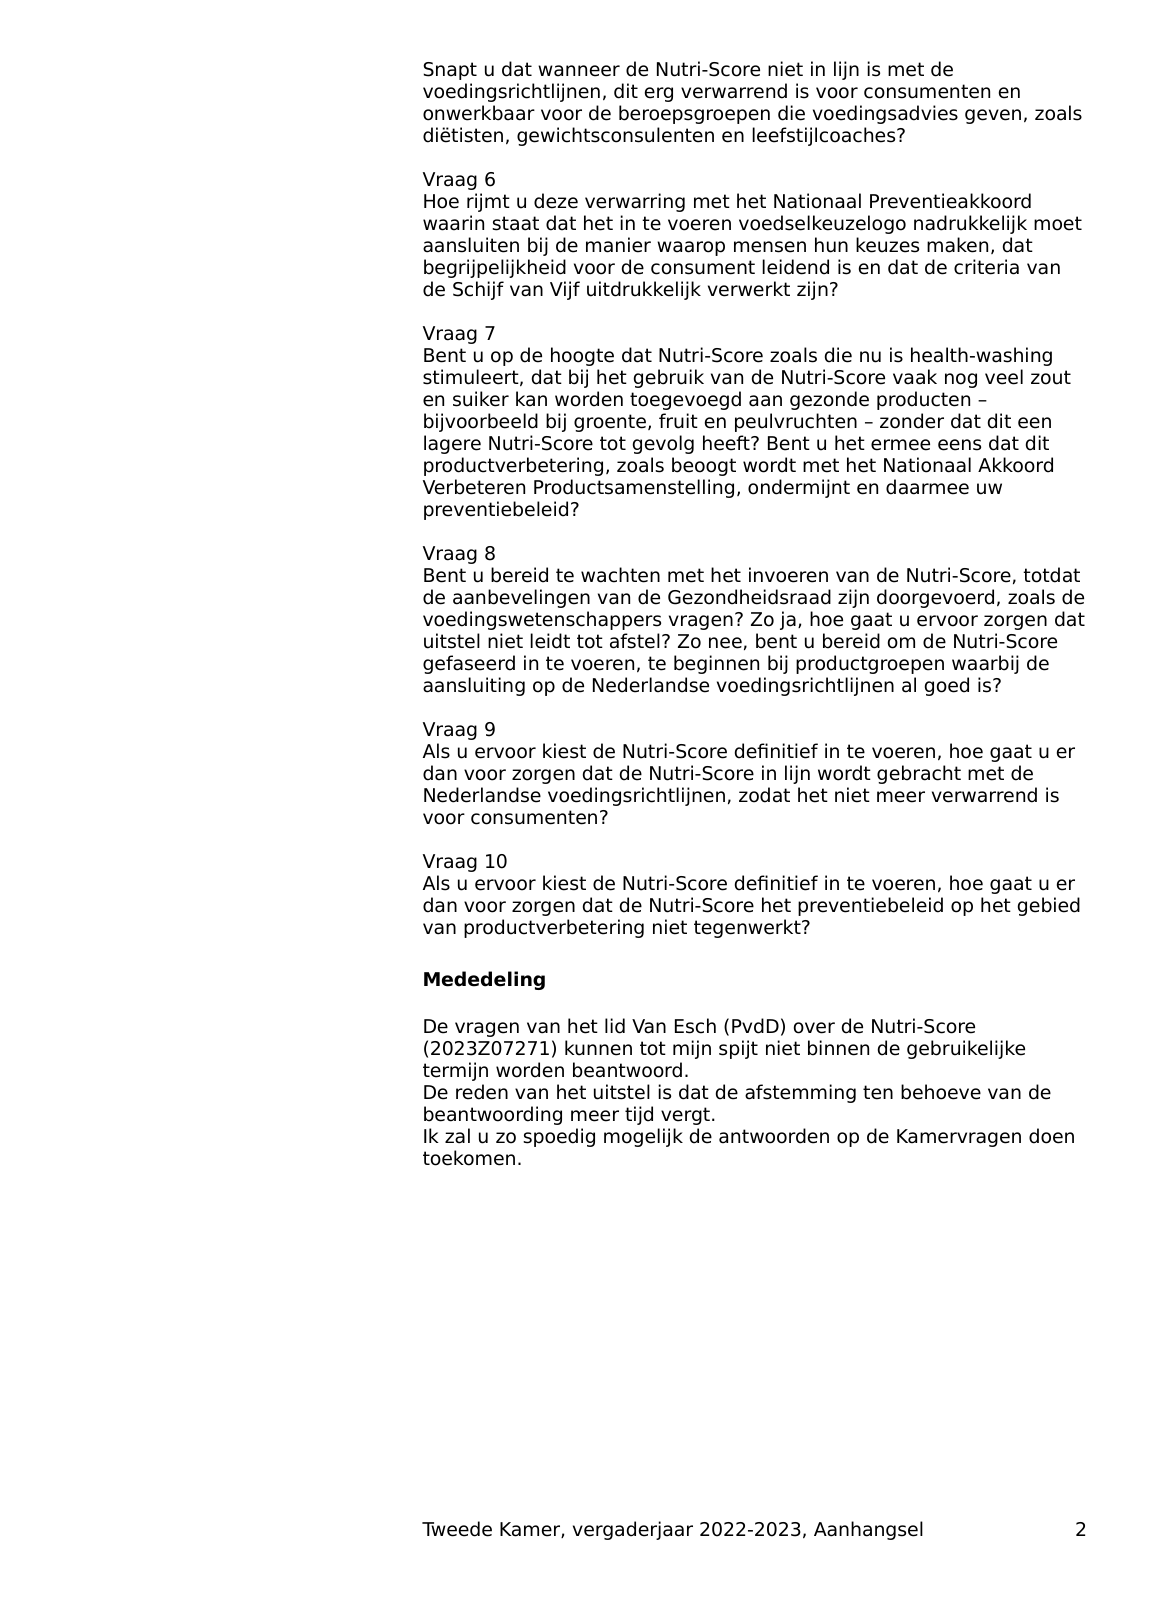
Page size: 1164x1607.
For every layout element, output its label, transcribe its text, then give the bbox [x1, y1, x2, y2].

text Vraag 10 [422, 851, 1087, 873]
text Als u ervoor kiest de Nutri-Score definitief in te voeren, hoe gaat u er dan voor zorgen dat de Nutri-Score in lijn wordt gebracht met de Nederlandse voedingsrichtlijnen, zodat het niet meer verwarrend is voor consumenten? [422, 741, 1087, 829]
subtitle Mededeling [422, 969, 1087, 991]
text Als u ervoor kiest de Nutri-Score definitief in te voeren, hoe gaat u er dan voor zorgen dat de Nutri-Score het preventiebeleid op het gebied van productverbetering niet tegenwerkt? [422, 873, 1087, 939]
text Vraag 6 [422, 169, 1087, 191]
text De vragen van het lid Van Esch (PvdD) over de Nutri-Score (2023Z07271) kunnen tot mijn spijt niet binnen de gebruikelijke termijn worden beantwoord. [422, 1016, 1087, 1082]
text Vraag 9 [422, 719, 1087, 741]
text Bent u bereid te wachten met het invoeren van de Nutri-Score, totdat de aanbevelingen van de Gezondheidsraad zijn doorgevoerd, zoals de voedingswetenschappers vragen? Zo ja, hoe gaat u ervoor zorgen dat uitstel niet leidt tot afstel? Zo nee, bent u bereid om de Nutri-Score gefaseerd in te voeren, te beginnen bij productgroepen waarbij de aansluiting op de Nederlandse voedingsrichtlijnen al goed is? [422, 565, 1087, 697]
text Snapt u dat wanneer de Nutri-Score niet in lijn is met de voedingsrichtlijnen, dit erg verwarrend is voor consumenten en onwerkbaar voor de beroepsgroepen die voedingsadvies geven, zoals diëtisten, gewichtsconsulenten en leefstijlcoaches? [422, 59, 1087, 147]
text Hoe rijmt u deze verwarring met het Nationaal Preventieakkoord waarin staat dat het in te voeren voedselkeuzelogo nadrukkelijk moet aansluiten bij de manier waarop mensen hun keuzes maken, dat begrijpelijkheid voor de consument leidend is en dat de criteria van de Schijf van Vijf uitdrukkelijk verwerkt zijn? [422, 191, 1087, 301]
text Ik zal u zo spoedig mogelijk de antwoorden op de Kamervragen doen toekomen. [422, 1126, 1087, 1170]
text Vraag 7 [422, 323, 1087, 345]
text Bent u op de hoogte dat Nutri-Score zoals die nu is health-washing stimuleert, dat bij het gebruik van de Nutri-Score vaak nog veel zout en suiker kan worden toegevoegd aan gezonde producten – bijvoorbeeld bij groente, fruit en peulvruchten – zonder dat dit een lagere Nutri-Score tot gevolg heeft? Bent u het ermee eens dat dit productverbetering, zoals beoogt wordt met het Nationaal Akkoord Verbeteren Productsamenstelling, ondermijnt en daarmee uw preventiebeleid? [422, 345, 1087, 521]
text De reden van het uitstel is dat de afstemming ten behoeve van de beantwoording meer tijd vergt. [422, 1082, 1087, 1126]
text Vraag 8 [422, 543, 1087, 565]
